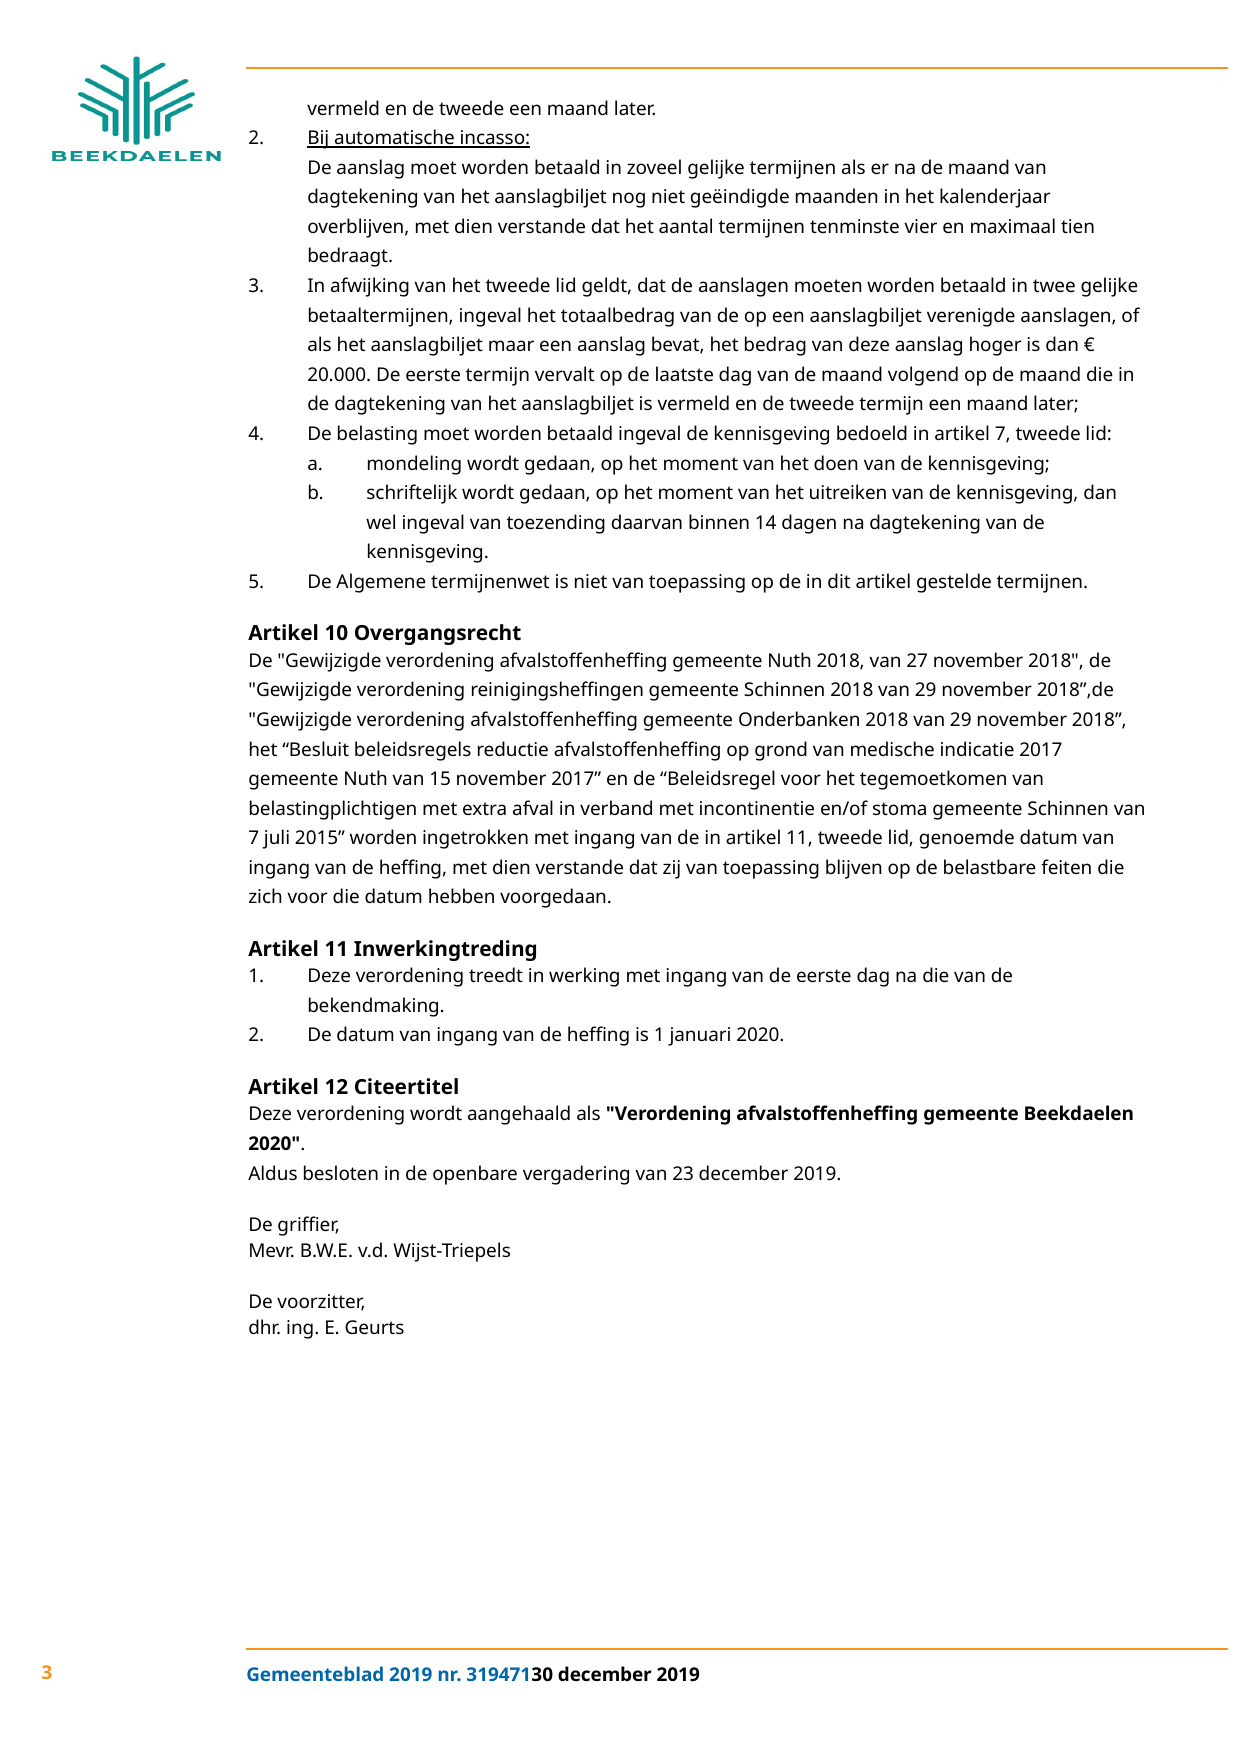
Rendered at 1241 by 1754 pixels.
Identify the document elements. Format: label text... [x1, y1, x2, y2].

text Artikel 12 Citeertitel [248, 1072, 1152, 1101]
text De "Gewijzigde verordening afvalstoffenheffing gemeente Nuth 2018, van 27 november 2018", de "Gewijzigde verordening reinigingsheffingen gemeente Schinnen 2018 van 29 november 2018”,de "Gewijzigde verordening afvalstoffenheffing gemeente Onderbanken 2018 van 29 november 2018”, het “Besluit beleidsregels reductie afvalstoffenheffing op grond van medische indicatie 2017 gemeente Nuth van 15 november 2017” en de “Beleidsregel voor het tegemoetkomen van belastingplichtigen met extra afval in verband met incontinentie en/of stoma gemeente Schinnen van 7 juli 2015” worden ingetrokken met ingang van de in artikel 11, tweede lid, genoemde datum van ingang van de heffing, met dien verstande dat zij van toepassing blijven op de belastbare feiten die zich voor die datum hebben voorgedaan. [248, 647, 1152, 909]
text Artikel 11 Inwerkingtreding [248, 934, 1152, 962]
list De aanslag moet worden betaald in zoveel gelijke termijnen als er na de maand van dagtekening van het aanslagbiljet nog niet geëindigde maanden in het kalenderjaar overblijven, met dien verstande dat het aantal termijnen tenminste vier en maximaal tien bedraagt. [248, 154, 1152, 268]
list In afwijking van het tweede lid geldt, dat de aanslagen moeten worden betaald in twee gelijke betaaltermijnen, ingeval het totaalbedrag van de op een aanslagbiljet verenigde aanslagen, of als het aanslagbiljet maar een aanslag bevat, het bedrag van deze aanslag hoger is dan € 20.000. De eerste termijn vervalt op de laatste dag van de maand volgend op de maand die in de dagtekening van het aanslagbiljet is vermeld en de tweede termijn een maand later; [248, 272, 1152, 416]
list mondeling wordt gedaan, op het moment van het doen van de kennisgeving; [307, 450, 1152, 476]
list De Algemene termijnenwet is niet van toepassing op de in dit artikel gestelde termijnen. [248, 568, 1152, 594]
text Aldus besloten in de openbare vergadering van 23 december 2019. [248, 1160, 1152, 1185]
picture [41, 47, 231, 172]
text De voorzitter, [248, 1288, 1152, 1314]
text Artikel 10 Overgangsrecht [248, 618, 1152, 647]
list vermeld en de tweede een maand later. [248, 95, 1152, 121]
text Deze verordening wordt aangehaald als "Verordening afvalstoffenheffing gemeente Beekdaelen 2020". [248, 1101, 1152, 1156]
list De belasting moet worden betaald ingeval de kennisgeving bedoeld in artikel 7, tweede lid: [248, 420, 1152, 446]
list schriftelijk wordt gedaan, op het moment van het uitreiken van de kennisgeving, dan wel ingeval van toezending daarvan binnen 14 dagen na dagtekening van de kennisgeving. [307, 479, 1152, 564]
list Deze verordening treedt in werking met ingang van de eerste dag na die van de bekendmaking. [248, 962, 1152, 1018]
text De griffier, [248, 1211, 1152, 1237]
list De datum van ingang van de heffing is 1 januari 2020. [248, 1022, 1152, 1047]
text Mevr. B.W.E. v.d. Wijst-Triepels [248, 1237, 1152, 1263]
text dhr. ing. E. Geurts [248, 1314, 1152, 1340]
list Bij automatische incasso: [248, 124, 1152, 150]
